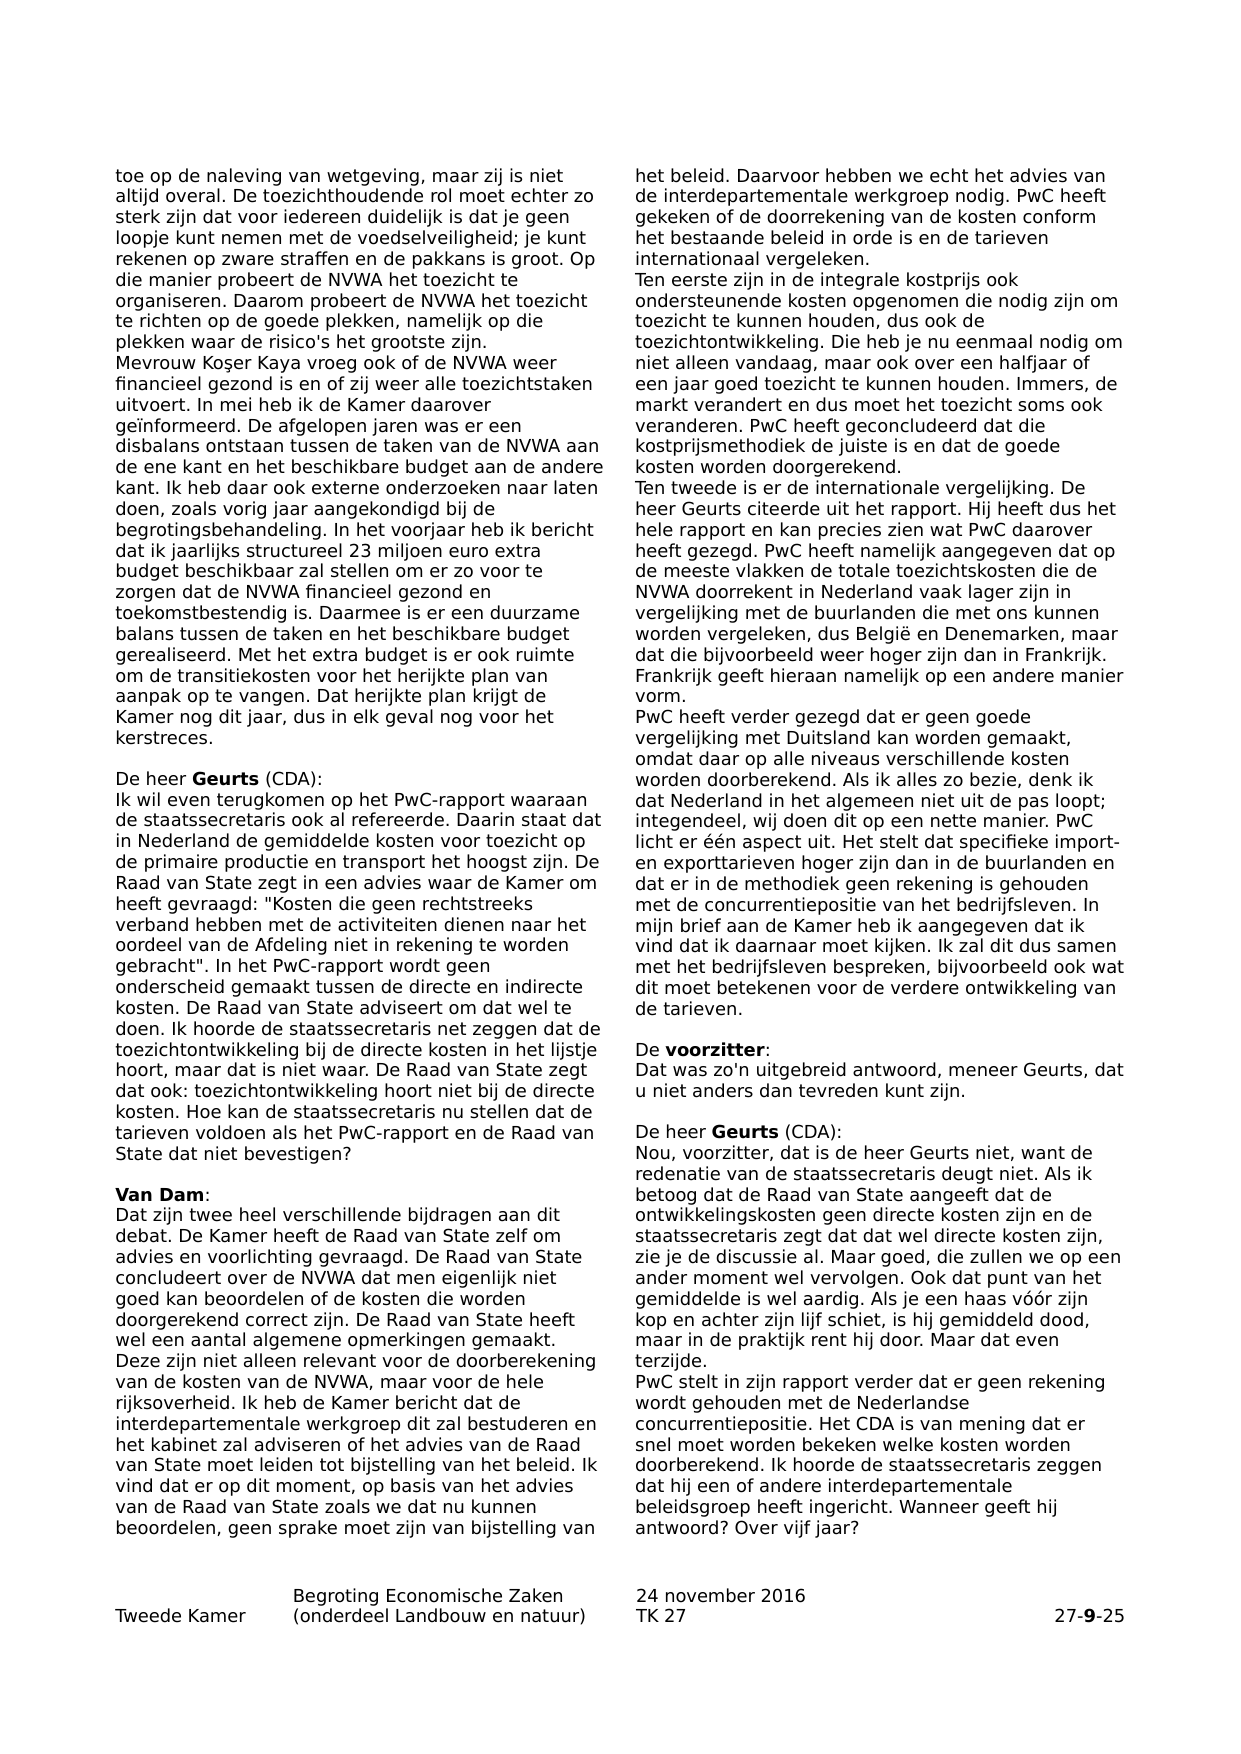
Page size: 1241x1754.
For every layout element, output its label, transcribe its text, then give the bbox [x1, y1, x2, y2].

text De heer Geurts (CDA): [635, 1122, 1125, 1143]
text Ten tweede is er de internationale vergelijking. De heer Geurts citeerde uit het rapport. Hij heeft dus het hele rapport en kan precies zien wat PwC daarover heeft gezegd. PwC heeft namelijk aangegeven dat op de meeste vlakken de totale toezichtskosten die de NVWA doorrekent in Nederland vaak lager zijn in vergelijking met de buurlanden die met ons kunnen worden vergeleken, dus België en Denemarken, maar dat die bijvoorbeeld weer hoger zijn dan in Frankrijk. Frankrijk geeft hieraan namelijk op een andere manier vorm. [635, 478, 1125, 707]
text toe op de naleving van wetgeving, maar zij is niet altijd overal. De toezichthoudende rol moet echter zo sterk zijn dat voor iedereen duidelijk is dat je geen loopje kunt nemen met de voedselveiligheid; je kunt rekenen op zware straffen en de pakkans is groot. Op die manier probeert de NVWA het toezicht te organiseren. Daarom probeert de NVWA het toezicht te richten op de goede plekken, namelijk op die plekken waar de risico's het grootste zijn. [115, 165, 605, 353]
text Nou, voorzitter, dat is de heer Geurts niet, want de redenatie van de staatssecretaris deugt niet. Als ik betoog dat de Raad van State aangeeft dat de ontwikkelingskosten geen directe kosten zijn en de staatssecretaris zegt dat dat wel directe kosten zijn, zie je de discussie al. Maar goed, die zullen we op een ander moment wel vervolgen. Ook dat punt van het gemiddelde is wel aardig. Als je een haas vóór zijn kop en achter zijn lijf schiet, is hij gemiddeld dood, maar in de praktijk rent hij door. Maar dat even terzijde. [635, 1143, 1125, 1372]
text De voorzitter: [635, 1039, 1125, 1060]
text Mevrouw Koşer Kaya vroeg ook of de NVWA weer financieel gezond is en of zij weer alle toezichtstaken uitvoert. In mei heb ik de Kamer daarover geïnformeerd. De afgelopen jaren was er een disbalans ontstaan tussen de taken van de NVWA aan de ene kant en het beschikbare budget aan de andere kant. Ik heb daar ook externe onderzoeken naar laten doen, zoals vorig jaar aangekondigd bij de begrotingsbehandeling. In het voorjaar heb ik bericht dat ik jaarlijks structureel 23 miljoen euro extra budget beschikbaar zal stellen om er zo voor te zorgen dat de NVWA financieel gezond en toekomstbestendig is. Daarmee is er een duurzame balans tussen de taken en het beschikbare budget gerealiseerd. Met het extra budget is er ook ruimte om de transitiekosten voor het herijkte plan van aanpak op te vangen. Dat herijkte plan krijgt de Kamer nog dit jaar, dus in elk geval nog voor het kerstreces. [115, 353, 605, 749]
text PwC stelt in zijn rapport verder dat er geen rekening wordt gehouden met de Nederlandse concurrentiepositie. Het CDA is van mening dat er snel moet worden bekeken welke kosten worden doorberekend. Ik hoorde de staatssecretaris zeggen dat hij een of andere interdepartementale beleidsgroep heeft ingericht. Wanneer geeft hij antwoord? Over vijf jaar? [635, 1372, 1125, 1538]
text PwC heeft verder gezegd dat er geen goede vergelijking met Duitsland kan worden gemaakt, omdat daar op alle niveaus verschillende kosten worden doorberekend. Als ik alles zo bezie, denk ik dat Nederland in het algemeen niet uit de pas loopt; integendeel, wij doen dit op een nette manier. PwC licht er één aspect uit. Het stelt dat specifieke import- en exporttarieven hoger zijn dan in de buurlanden en dat er in de methodiek geen rekening is gehouden met de concurrentiepositie van het bedrijfsleven. In mijn brief aan de Kamer heb ik aangegeven dat ik vind dat ik daarnaar moet kijken. Ik zal dit dus samen met het bedrijfsleven bespreken, bijvoorbeeld ook wat dit moet betekenen voor de verdere ontwikkeling van de tarieven. [635, 707, 1125, 1019]
text Ten eerste zijn in de integrale kostprijs ook ondersteunende kosten opgenomen die nodig zijn om toezicht te kunnen houden, dus ook de toezichtontwikkeling. Die heb je nu eenmaal nodig om niet alleen vandaag, maar ook over een halfjaar of een jaar goed toezicht te kunnen houden. Immers, de markt verandert en dus moet het toezicht soms ook veranderen. PwC heeft geconcludeerd dat die kostprijsmethodiek de juiste is en dat de goede kosten worden doorgerekend. [635, 269, 1125, 478]
text Dat zijn twee heel verschillende bijdragen aan dit debat. De Kamer heeft de Raad van State zelf om advies en voorlichting gevraagd. De Raad van State concludeert over de NVWA dat men eigenlijk niet goed kan beoordelen of de kosten die worden doorgerekend correct zijn. De Raad van State heeft wel een aantal algemene opmerkingen gemaakt. Deze zijn niet alleen relevant voor de doorberekening van de kosten van de NVWA, maar voor de hele rijksoverheid. Ik heb de Kamer bericht dat de interdepartementale werkgroep dit zal bestuderen en het kabinet zal adviseren of het advies van de Raad van State moet leiden tot bijstelling van het beleid. Ik vind dat er op dit moment, op basis van het advies van de Raad van State zoals we dat nu kunnen beoordelen, geen sprake moet zijn van bijstelling van [115, 1205, 605, 1538]
text Van Dam: [115, 1184, 605, 1205]
text Dat was zo'n uitgebreid antwoord, meneer Geurts, dat u niet anders dan tevreden kunt zijn. [635, 1060, 1125, 1102]
text het beleid. Daarvoor hebben we echt het advies van de interdepartementale werkgroep nodig. PwC heeft gekeken of de doorrekening van de kosten conform het bestaande beleid in orde is en de tarieven internationaal vergeleken. [635, 165, 1125, 269]
text Ik wil even terugkomen op het PwC-rapport waaraan de staatssecretaris ook al refereerde. Daarin staat dat in Nederland de gemiddelde kosten voor toezicht op de primaire productie en transport het hoogst zijn. De Raad van State zegt in een advies waar de Kamer om heeft gevraagd: "Kosten die geen rechtstreeks verband hebben met de activiteiten dienen naar het oordeel van de Afdeling niet in rekening te worden gebracht". In het PwC-rapport wordt geen onderscheid gemaakt tussen de directe en indirecte kosten. De Raad van State adviseert om dat wel te doen. Ik hoorde de staatssecretaris net zeggen dat de toezichtontwikkeling bij de directe kosten in het lijstje hoort, maar dat is niet waar. De Raad van State zegt dat ook: toezichtontwikkeling hoort niet bij de directe kosten. Hoe kan de staatssecretaris nu stellen dat de tarieven voldoen als het PwC-rapport en de Raad van State dat niet bevestigen? [115, 789, 605, 1164]
text De heer Geurts (CDA): [115, 769, 605, 789]
